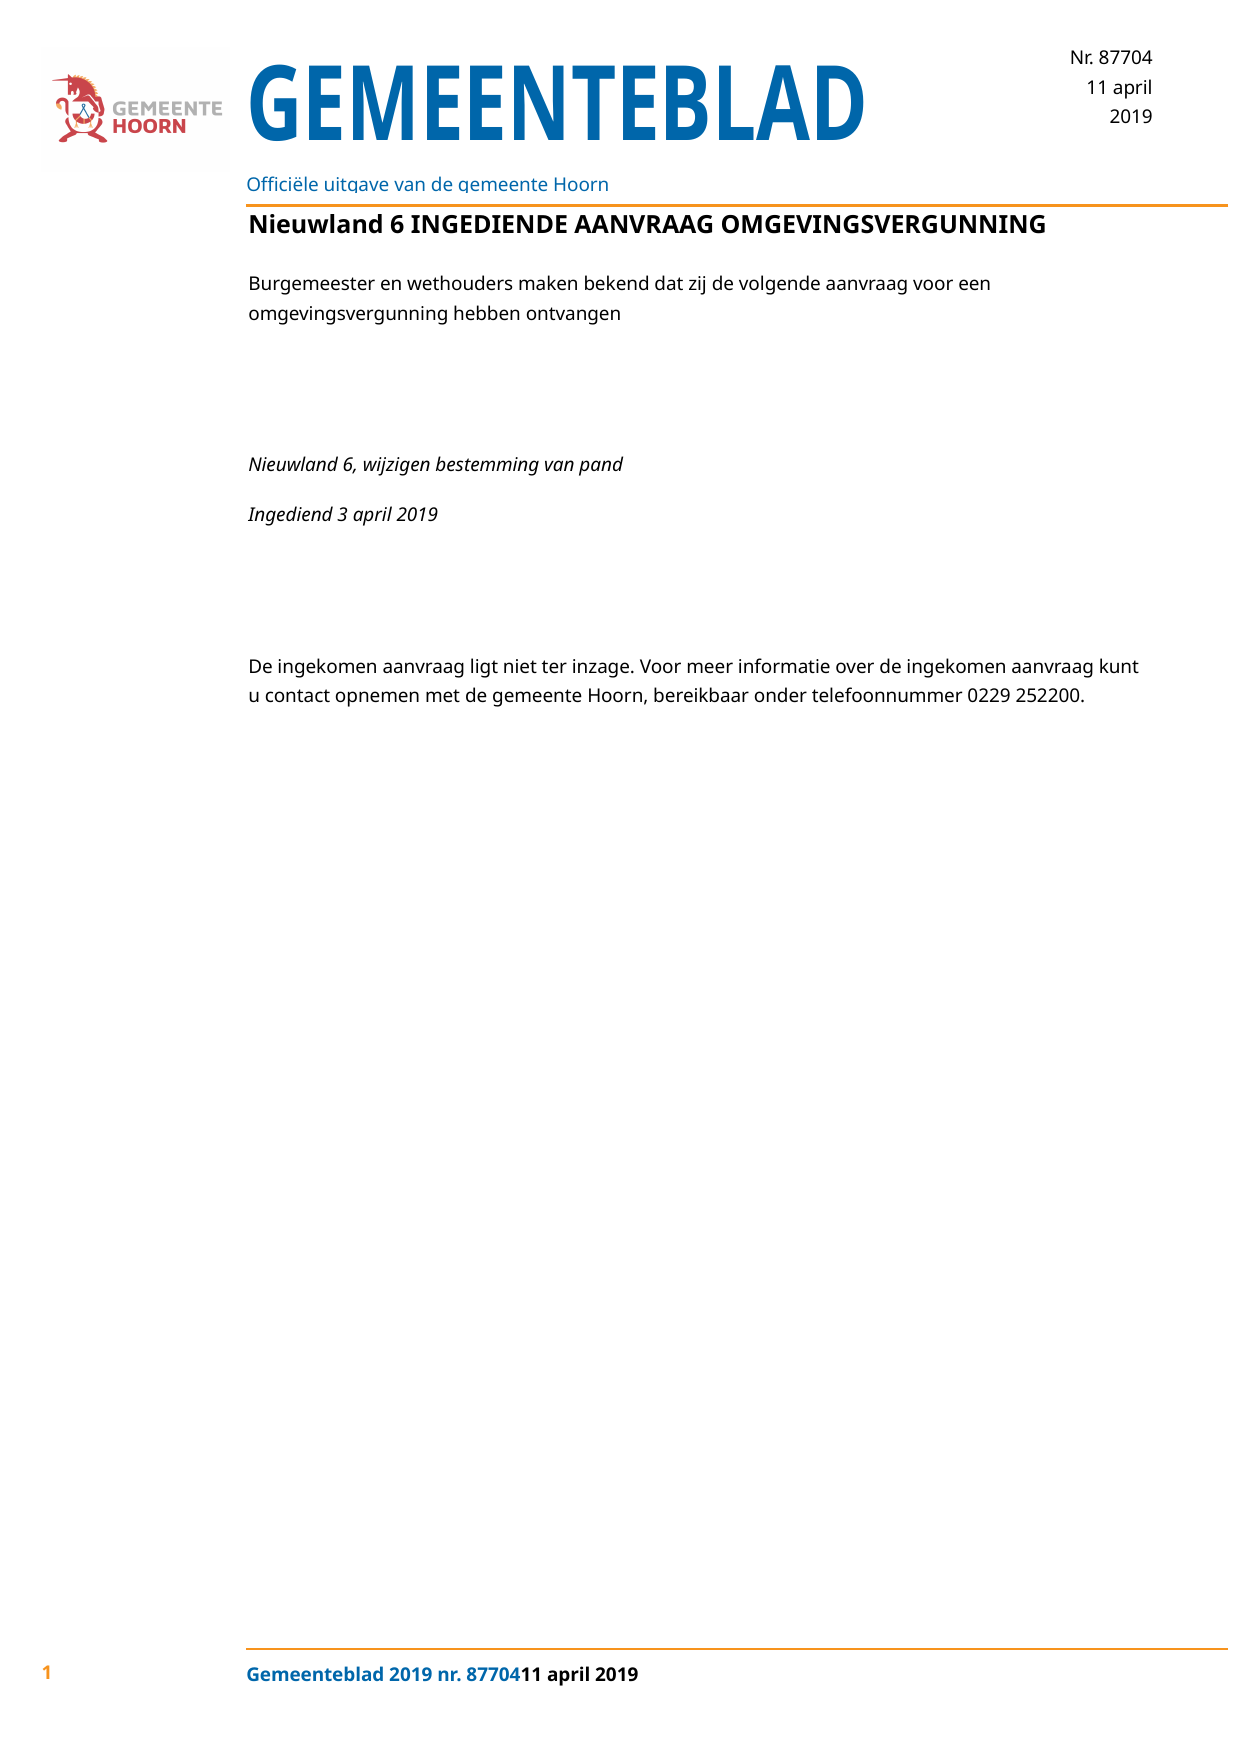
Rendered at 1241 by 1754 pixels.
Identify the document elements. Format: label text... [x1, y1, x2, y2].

text Burgemeester en wethouders maken bekend dat zij de volgende aanvraag voor een omgevingsvergunning hebben ontvangen [248, 270, 1152, 326]
text De ingekomen aanvraag ligt niet ter inzage. Voor meer informatie over de ingekomen aanvraag kunt u contact opnemen met de gemeente Hoorn, bereikbaar onder telefoonnummer 0229 252200. [248, 653, 1152, 708]
text Nieuwland 6 INGEDIENDE AANVRAAG OMGEVINGSVERGUNNING [248, 207, 1152, 241]
text Nieuwland 6, wijzigen bestemming van pand [248, 451, 1152, 477]
text Ingediend 3 april 2019 [248, 502, 1152, 527]
picture [41, 47, 231, 172]
